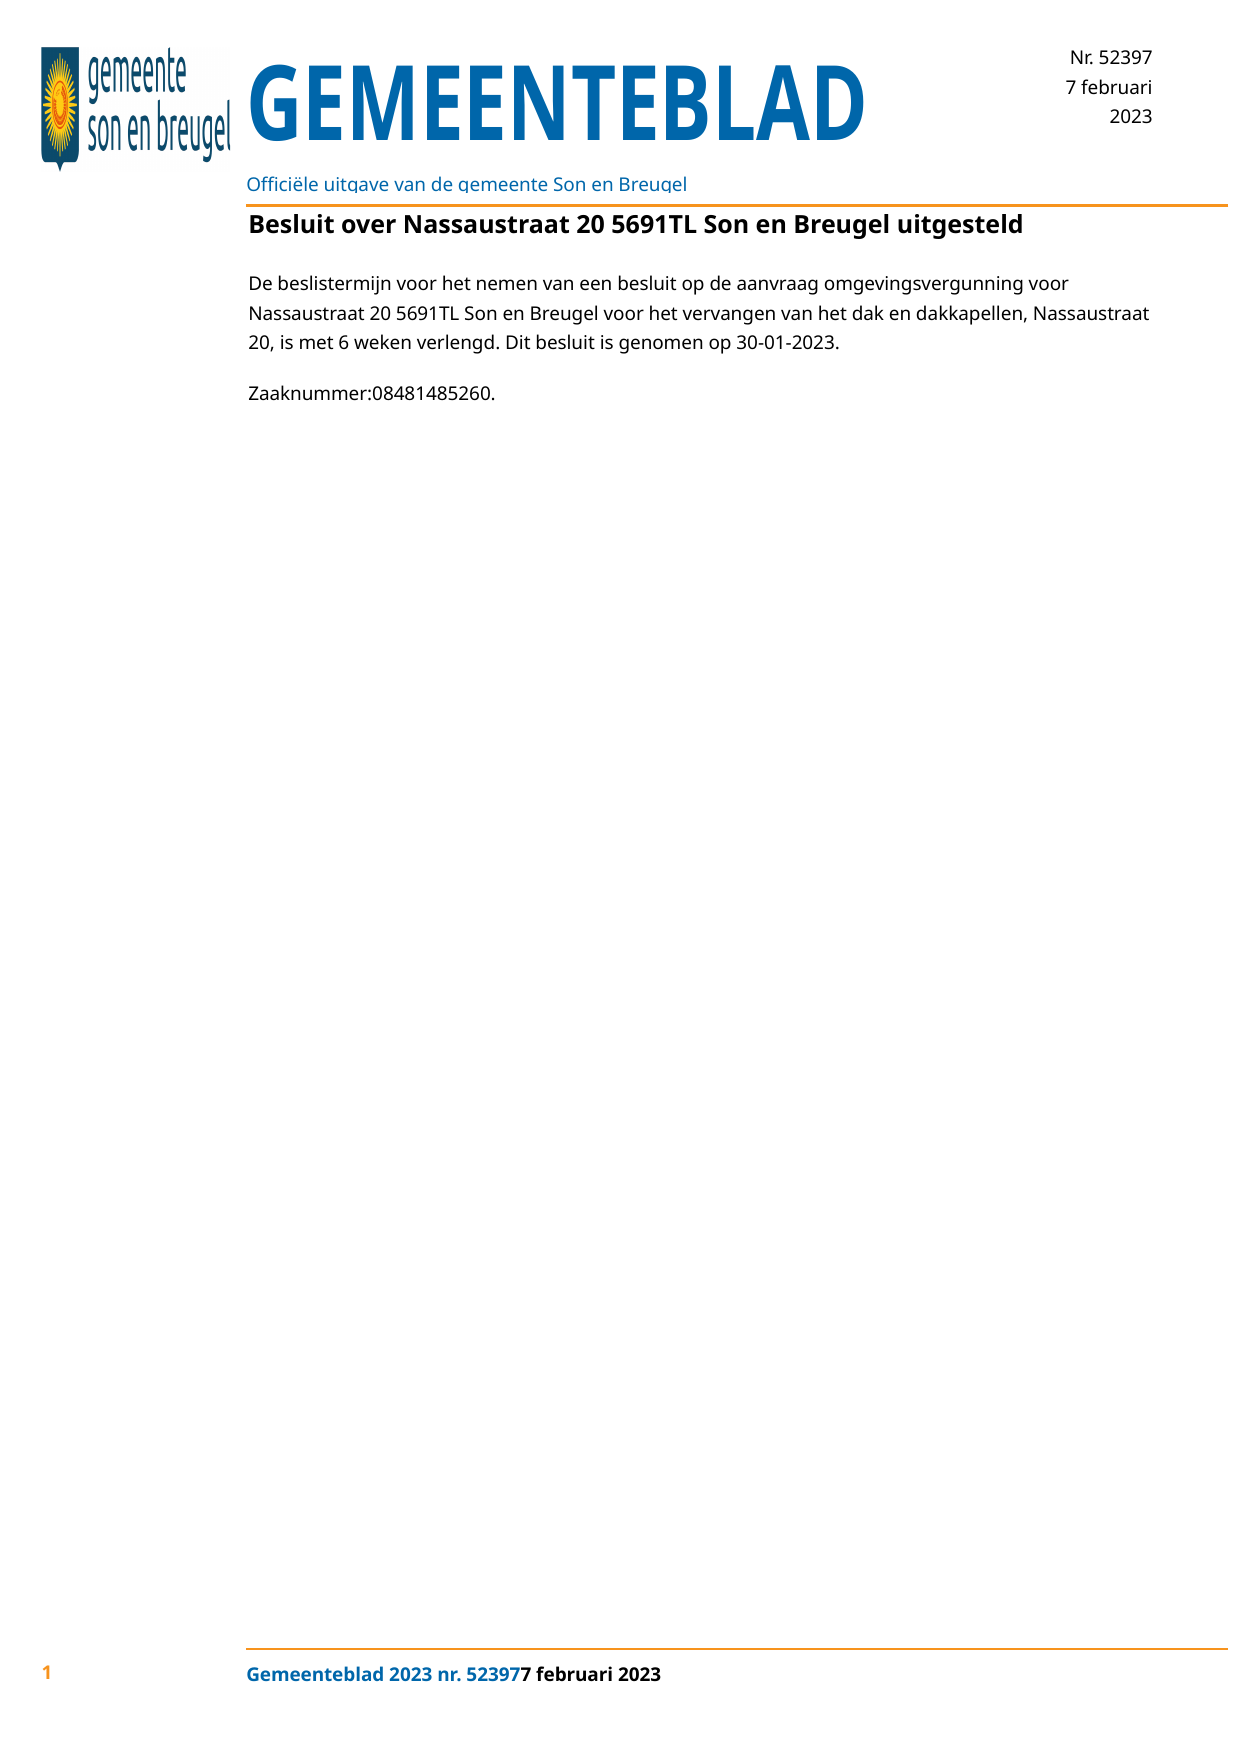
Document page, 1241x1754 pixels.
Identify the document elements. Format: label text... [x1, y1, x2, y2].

text Besluit over Nassaustraat 20 5691TL Son en Breugel uitgesteld [248, 207, 1152, 241]
picture [41, 47, 231, 172]
text De beslistermijn voor het nemen van een besluit op de aanvraag omgevingsvergunning voor Nassaustraat 20 5691TL Son en Breugel voor het vervangen van het dak en dakkapellen, Nassaustraat 20, is met 6 weken verlengd. Dit besluit is genomen op 30-01-2023. [248, 270, 1152, 355]
text Zaaknummer:08481485260. [248, 380, 1152, 406]
